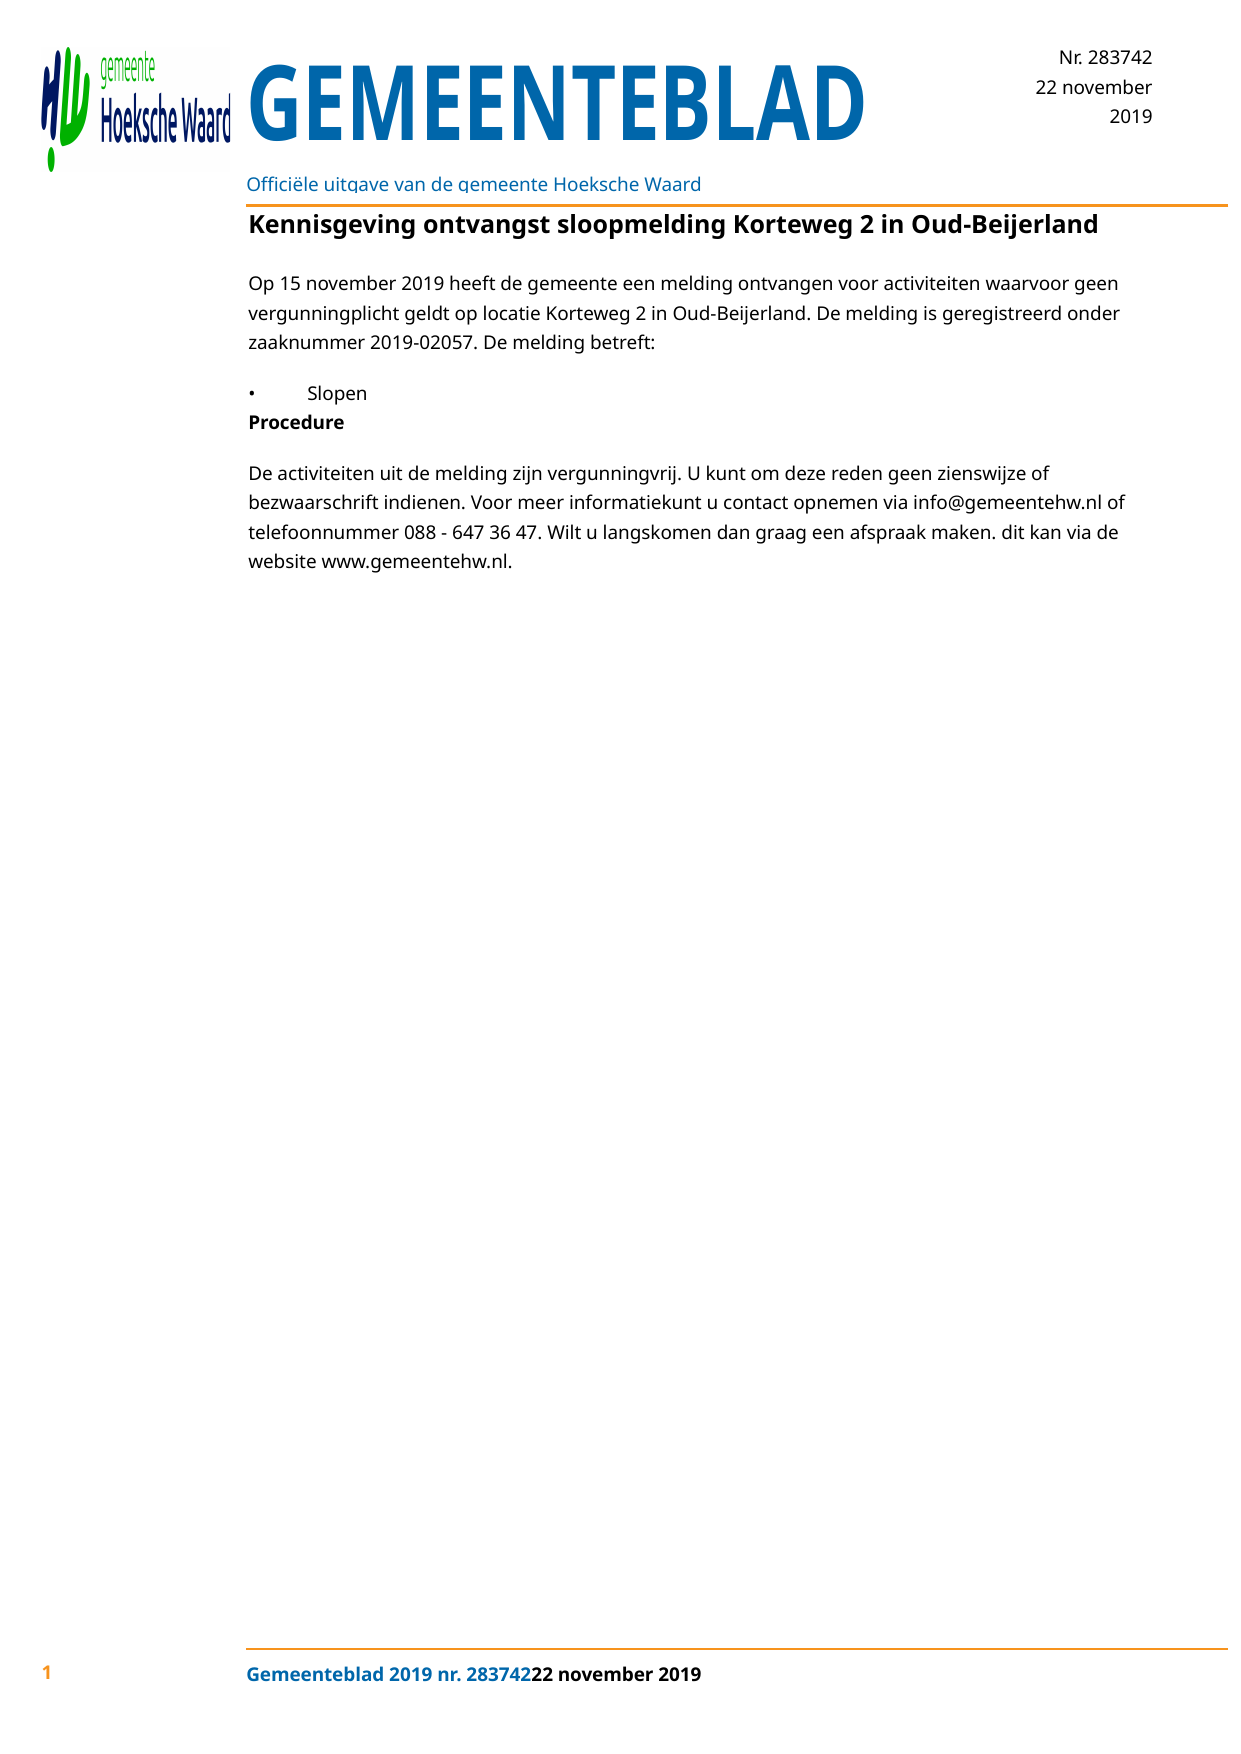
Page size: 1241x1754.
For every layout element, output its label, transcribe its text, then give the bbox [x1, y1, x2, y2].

text Op 15 november 2019 heeft de gemeente een melding ontvangen voor activiteiten waarvoor geen vergunningplicht geldt op locatie Korteweg 2 in Oud-Beijerland. De melding is geregistreerd onder zaaknummer 2019-02057. De melding betreft: [248, 270, 1152, 355]
text De activiteiten uit de melding zijn vergunningvrij. U kunt om deze reden geen zienswijze of bezwaarschrift indienen. Voor meer informatiekunt u contact opnemen via info@gemeentehw.nl of telefoonnummer 088 - 647 36 47. Wilt u langskomen dan graag een afspraak maken. dit kan via de website www.gemeentehw.nl. [248, 460, 1152, 574]
text Kennisgeving ontvangst sloopmelding Korteweg 2 in Oud-Beijerland [248, 207, 1152, 241]
picture [41, 47, 231, 172]
list Slopen [248, 380, 1152, 406]
text Procedure [248, 409, 1152, 435]
